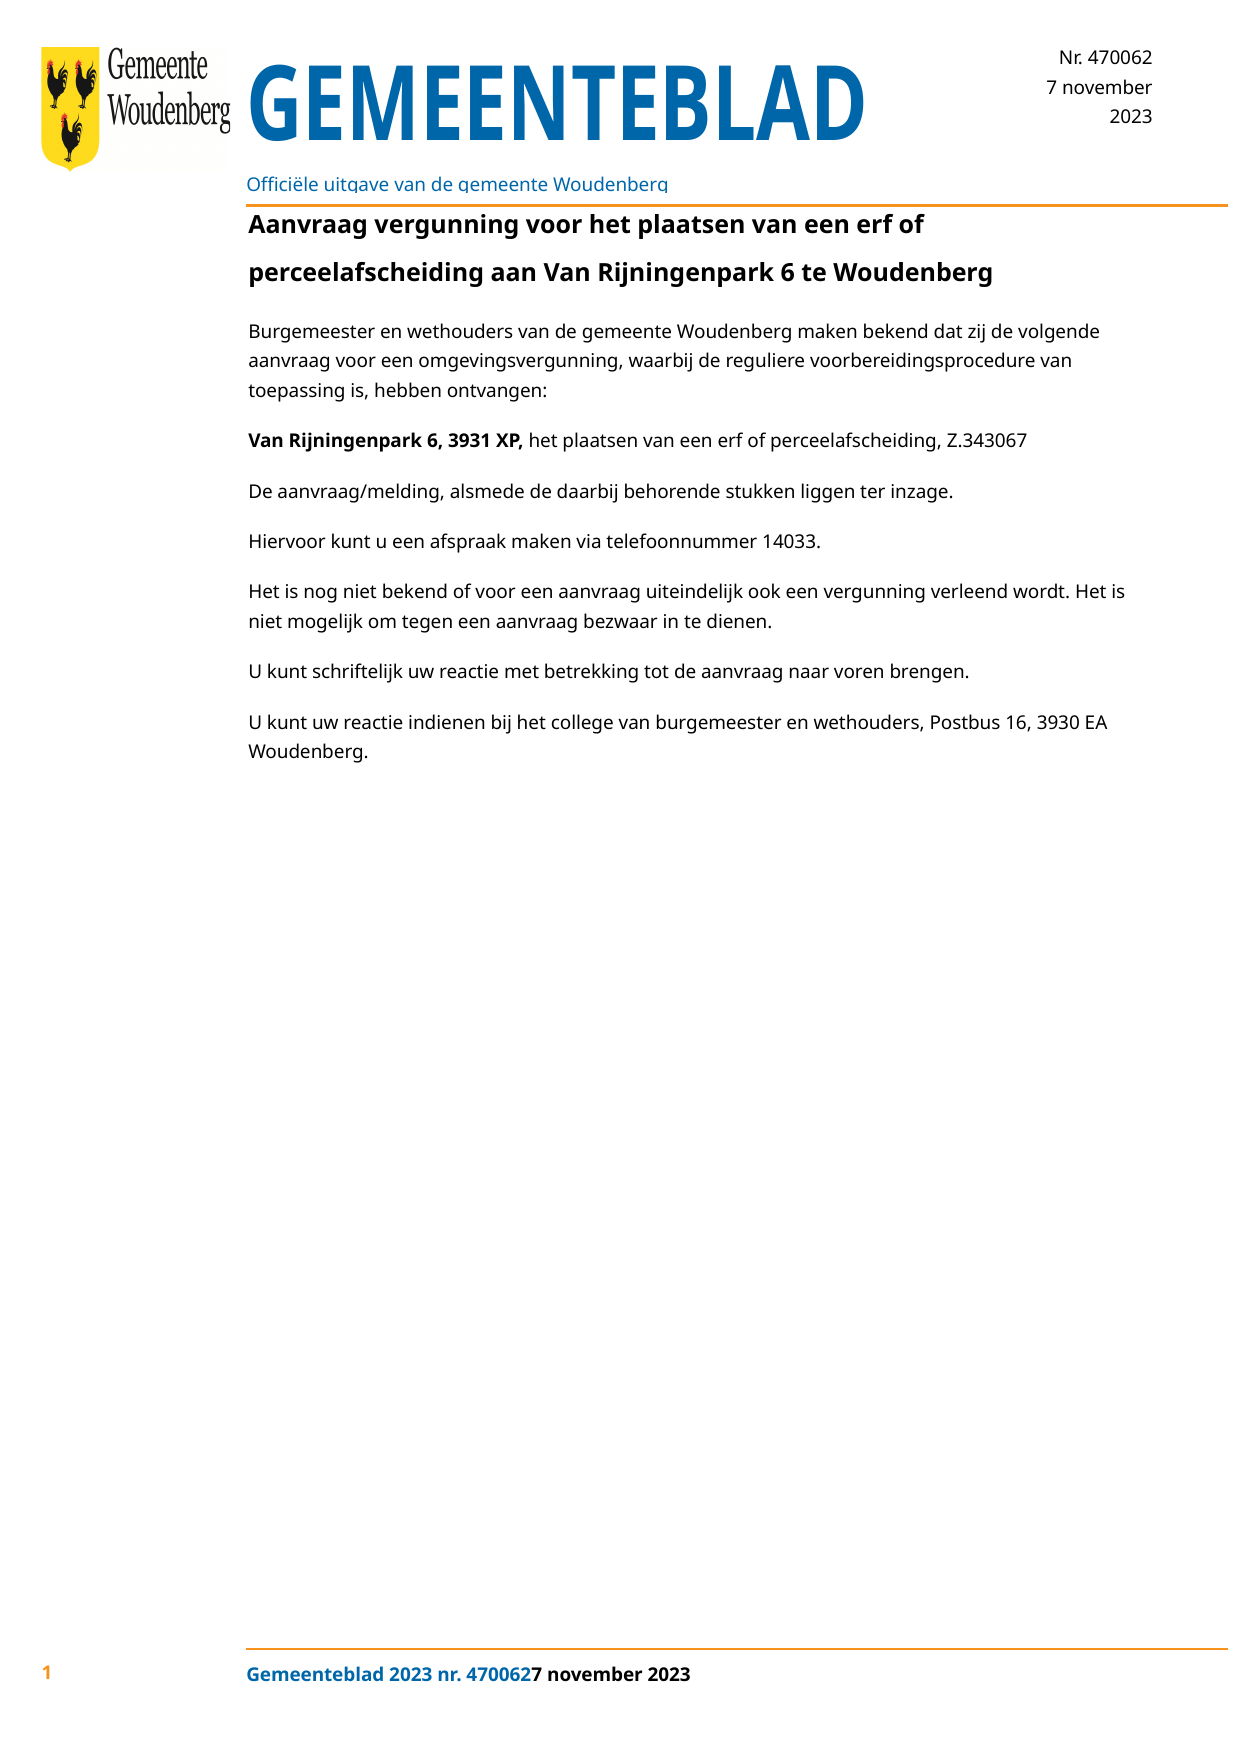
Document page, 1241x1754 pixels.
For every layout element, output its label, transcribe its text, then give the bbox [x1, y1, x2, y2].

text Burgemeester en wethouders van de gemeente Woudenberg maken bekend dat zij de volgende aanvraag voor een omgevingsvergunning, waarbij de reguliere voorbereidingsprocedure van toepassing is, hebben ontvangen: [248, 318, 1152, 403]
text Aanvraag vergunning voor het plaatsen van een erf of perceelafscheiding aan Van Rijningenpark 6 te Woudenberg [248, 207, 1152, 288]
text Van Rijningenpark 6, 3931 XP, het plaatsen van een erf of perceelafscheiding, Z.343067 [248, 427, 1152, 453]
text Hiervoor kunt u een afspraak maken via telefoonnummer 14033. [248, 528, 1152, 554]
text De aanvraag/melding, alsmede de daarbij behorende stukken liggen ter inzage. [248, 478, 1152, 504]
text Het is nog niet bekend of voor een aanvraag uiteindelijk ook een vergunning verleend wordt. Het is niet mogelijk om tegen een aanvraag bezwaar in te dienen. [248, 579, 1152, 634]
text U kunt schriftelijk uw reactie met betrekking tot de aanvraag naar voren brengen. [248, 659, 1152, 684]
text U kunt uw reactie indienen bij het college van burgemeester en wethouders, Postbus 16, 3930 EA Woudenberg. [248, 709, 1152, 764]
picture [41, 47, 231, 172]
